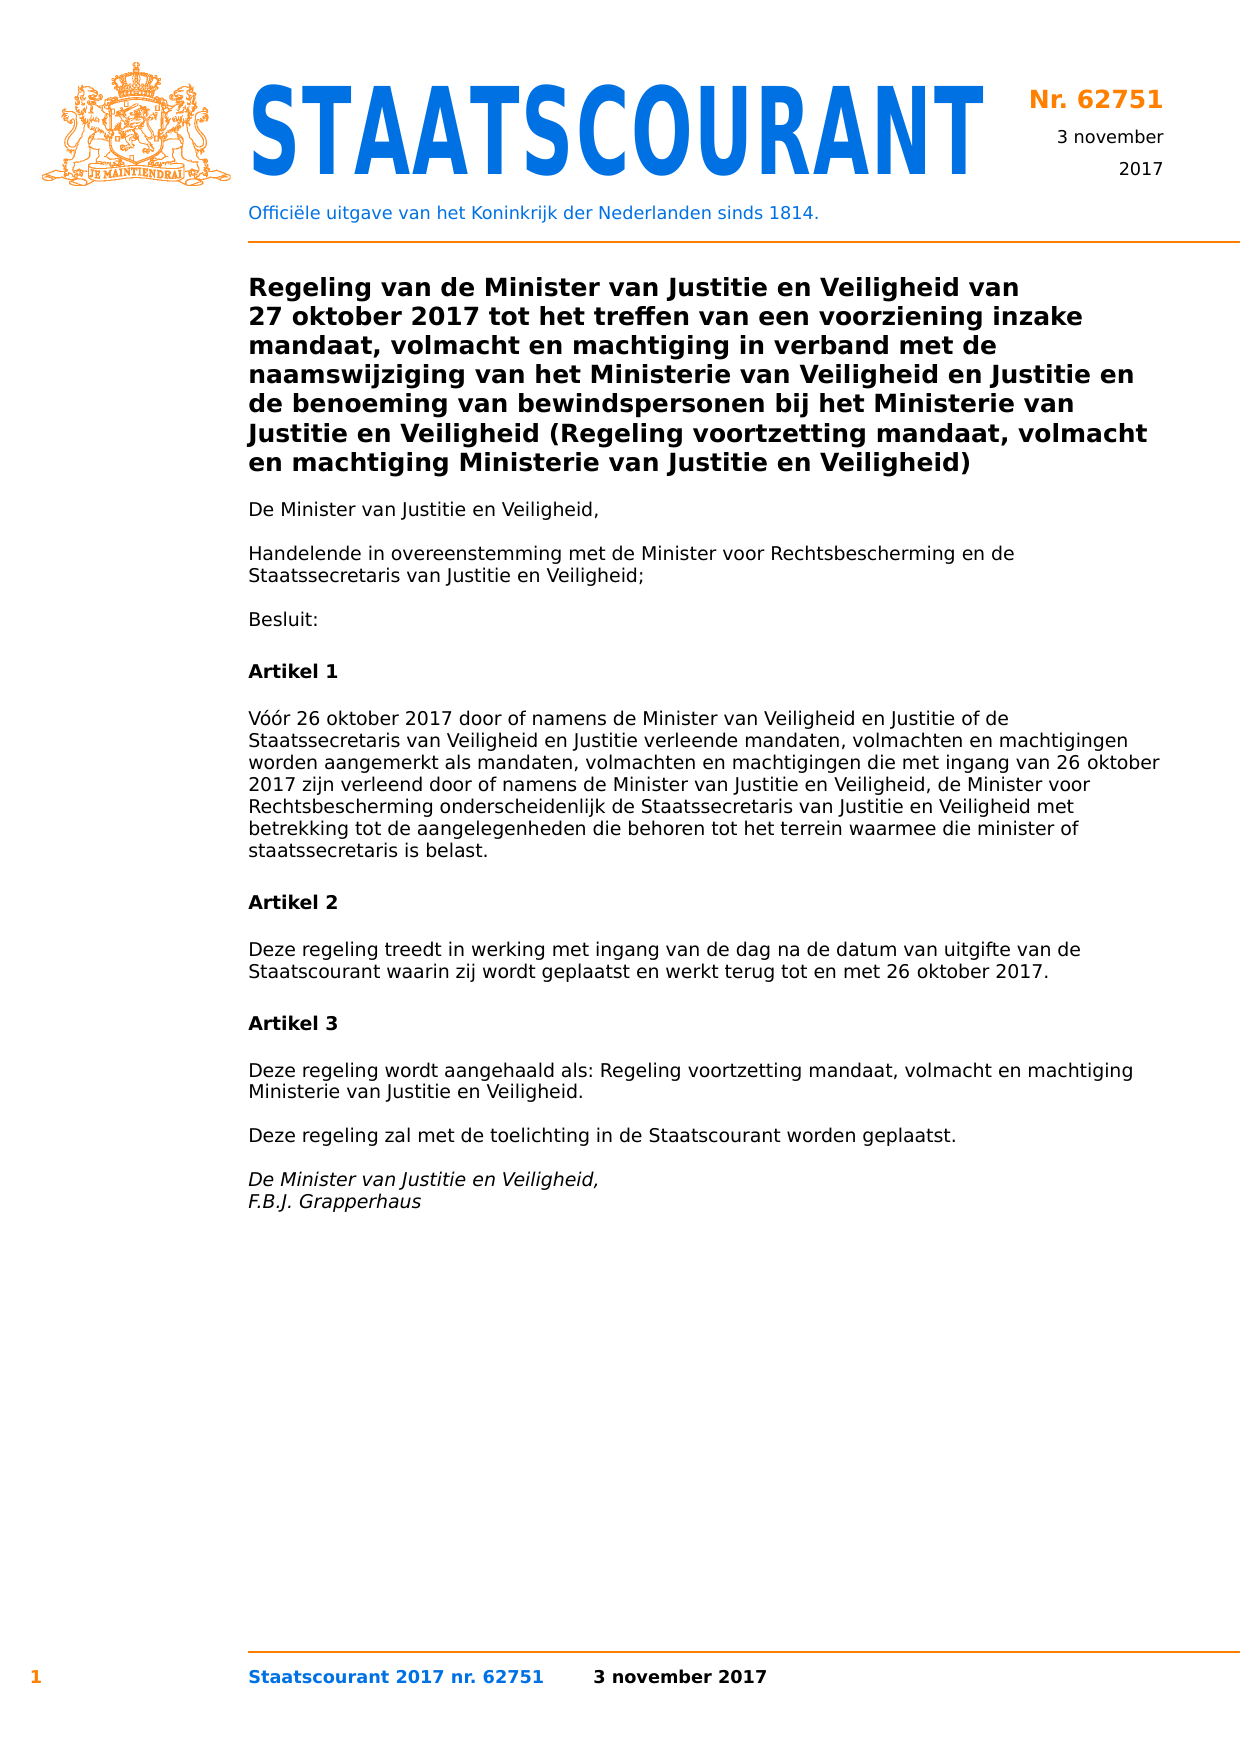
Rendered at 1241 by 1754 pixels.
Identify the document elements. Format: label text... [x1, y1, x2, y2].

subtitle Regeling van de Minister van Justitie en Veiligheid van 27 oktober 2017 tot het treffen van een voorziening inzake mandaat, volmacht en machtiging in verband met de naamswijziging van het Ministerie van Veiligheid en Justitie en de benoeming van bewindspersonen bij het Ministerie van Justitie en Veiligheid (Regeling voortzetting mandaat, volmacht en machtiging Ministerie van Justitie en Veiligheid) [248, 273, 1163, 477]
table_header STAATSCOURANT [248, 62, 998, 203]
table_cell Officiële uitgave van het Koninkrijk der Nederlanden sinds 1814. [248, 203, 1240, 241]
text De Minister van Justitie en Veiligheid, F.B.J. Grapperhaus [248, 1169, 1163, 1213]
text Besluit: [248, 609, 1163, 631]
text Deze regeling treedt in werking met ingang van de dag na de datum van uitgifte van de Staatscourant waarin zij wordt geplaatst en werkt terug tot en met 26 oktober 2017. [248, 938, 1163, 982]
subtitle Artikel 1 [248, 661, 1163, 683]
table_header [25, 62, 248, 241]
text Vóór 26 oktober 2017 door of namens de Minister van Veiligheid en Justitie of de Staatssecretaris van Veiligheid en Justitie verleende mandaten, volmachten en machtigingen worden aangemerkt als mandaten, volmachten en machtigingen die met ingang van 26 oktober 2017 zijn verleend door of namens de Minister van Justitie en Veiligheid, de Minister voor Rechtsbescherming onderscheidenlijk de Staatssecretaris van Justitie en Veiligheid met betrekking tot de aangelegenheden die behoren tot het terrein waarmee die minister of staatssecretaris is belast. [248, 708, 1163, 862]
table_header Nr. 62751 [998, 62, 1240, 121]
text De Minister van Justitie en Veiligheid, [248, 499, 1163, 521]
subtitle Artikel 3 [248, 1012, 1163, 1034]
table_cell 3 november [998, 121, 1240, 153]
picture [41, 62, 231, 186]
text Deze regeling zal met de toelichting in de Staatscourant worden geplaatst. [248, 1125, 1163, 1147]
subtitle Artikel 2 [248, 892, 1163, 913]
text Handelende in overeenstemming met de Minister voor Rechtsbescherming en de Staatssecretaris van Justitie en Veiligheid; [248, 543, 1163, 587]
table_cell 2017 [998, 153, 1240, 203]
text Deze regeling wordt aangehaald als: Regeling voortzetting mandaat, volmacht en machtiging Ministerie van Justitie en Veiligheid. [248, 1059, 1163, 1103]
